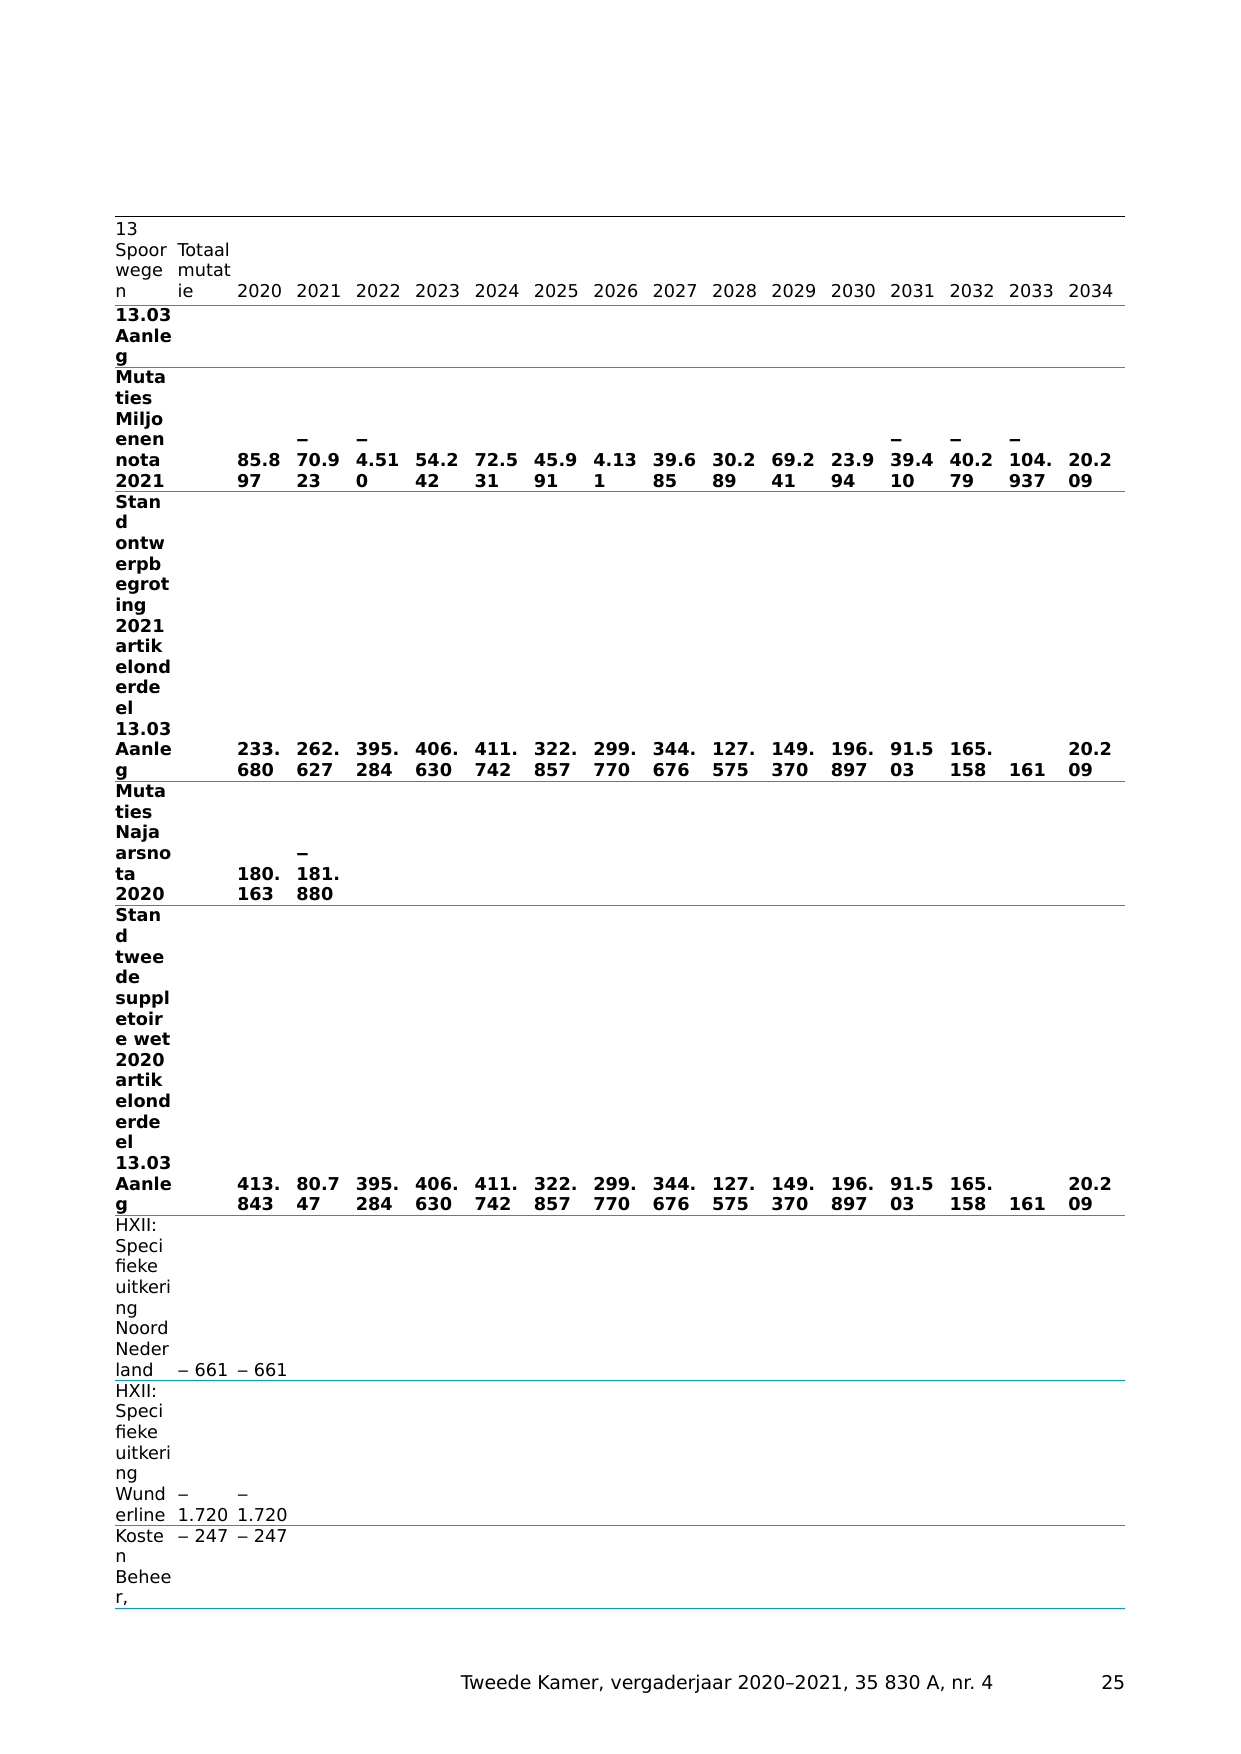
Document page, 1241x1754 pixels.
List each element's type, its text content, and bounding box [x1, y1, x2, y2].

table_cell [293, 306, 353, 367]
table_cell [768, 306, 828, 367]
table_cell 20.209 [1065, 368, 1125, 491]
table_cell [175, 782, 234, 905]
table_cell 13 Spoorwegen [115, 217, 174, 304]
table_cell [887, 306, 946, 367]
table_cell [887, 1216, 946, 1380]
table_cell [1065, 782, 1125, 905]
table_cell [946, 1381, 1006, 1525]
table_cell ‒ 181.880 [293, 782, 353, 905]
table_cell 13.03 Aanleg [115, 306, 174, 367]
table_cell [412, 1381, 471, 1525]
table_cell [709, 782, 768, 905]
table_cell 322.857 [531, 492, 590, 781]
table_cell [175, 306, 234, 367]
table_cell [353, 1381, 412, 1525]
table_cell [709, 306, 768, 367]
table_cell 91.503 [887, 906, 946, 1215]
table_cell [293, 1381, 353, 1525]
table_cell 30.289 [709, 368, 768, 491]
table_cell 2020 [234, 217, 293, 304]
table_cell 411.742 [471, 492, 531, 781]
table_cell [828, 1526, 887, 1608]
table_cell 299.770 [590, 492, 649, 781]
table_cell 411.742 [471, 906, 531, 1215]
table_cell [293, 1526, 353, 1608]
table_cell 196.897 [828, 906, 887, 1215]
table_cell 161 [1006, 492, 1065, 781]
table_cell [531, 1526, 590, 1608]
table_cell 127.575 [709, 906, 768, 1215]
table_cell [1065, 1526, 1125, 1608]
table_cell 2023 [412, 217, 471, 304]
table_cell [887, 1381, 946, 1525]
table_cell 80.747 [293, 906, 353, 1215]
table_cell [650, 782, 709, 905]
table_cell [1006, 1526, 1065, 1608]
table_cell 165.158 [946, 492, 1006, 781]
table_cell ‒ 1.720 [175, 1381, 234, 1525]
table_cell [590, 306, 649, 367]
table_cell 180.163 [234, 782, 293, 905]
table_cell [1065, 1381, 1125, 1525]
table_cell 262.627 [293, 492, 353, 781]
table_cell [175, 906, 234, 1215]
table_cell [828, 1381, 887, 1525]
table_cell 2028 [709, 217, 768, 304]
table_cell 2026 [590, 217, 649, 304]
table_cell [650, 1526, 709, 1608]
table_cell 161 [1006, 906, 1065, 1215]
table_cell [412, 782, 471, 905]
table_cell 20.209 [1065, 906, 1125, 1215]
table_cell [471, 782, 531, 905]
table_cell 85.897 [234, 368, 293, 491]
table_cell [471, 1526, 531, 1608]
table_cell 91.503 [887, 492, 946, 781]
table_cell [353, 306, 412, 367]
table_cell ‒ 70.923 [293, 368, 353, 491]
table_cell 2027 [650, 217, 709, 304]
table_cell ‒ 40.279 [946, 368, 1006, 491]
table_cell 45.991 [531, 368, 590, 491]
table_cell 23.994 [828, 368, 887, 491]
table_cell [412, 1526, 471, 1608]
table_cell [828, 1216, 887, 1380]
table_cell 2034 [1065, 217, 1125, 304]
table_cell 2031 [887, 217, 946, 304]
table_cell [471, 1216, 531, 1380]
table_cell [531, 1216, 590, 1380]
table_cell 2021 [293, 217, 353, 304]
table_cell 406.630 [412, 906, 471, 1215]
table_cell [946, 306, 1006, 367]
table_cell [1006, 782, 1065, 905]
table_cell 2030 [828, 217, 887, 304]
table_cell HXII: Specifieke uitkering Wunderline [115, 1381, 174, 1525]
table_cell [590, 1216, 649, 1380]
table_cell 72.531 [471, 368, 531, 491]
table_cell [1065, 306, 1125, 367]
table_cell [709, 1381, 768, 1525]
table_cell ‒ 1.720 [234, 1381, 293, 1525]
table_cell 2022 [353, 217, 412, 304]
table_cell Mutaties Miljoenennota 2021 [115, 368, 174, 491]
table_cell [590, 1526, 649, 1608]
table_cell [412, 306, 471, 367]
table_cell [471, 306, 531, 367]
table_cell 344.676 [650, 492, 709, 781]
table_cell 299.770 [590, 906, 649, 1215]
table_cell Mutaties Najaarsnota 2020 [115, 782, 174, 905]
table_cell [1065, 1216, 1125, 1380]
table_cell 127.575 [709, 492, 768, 781]
table_cell [946, 1216, 1006, 1380]
table_cell Totaal mutatie [175, 217, 234, 304]
table_cell 413.843 [234, 906, 293, 1215]
table_cell [590, 782, 649, 905]
table_cell [175, 368, 234, 491]
table_cell [353, 1526, 412, 1608]
table_cell 233.680 [234, 492, 293, 781]
table_cell [353, 782, 412, 905]
table_cell [531, 1381, 590, 1525]
table_cell HXII: Specifieke uitkering Noord Nederland [115, 1216, 174, 1380]
table_cell [828, 306, 887, 367]
table_cell [887, 1526, 946, 1608]
table_cell 54.242 [412, 368, 471, 491]
table_cell [1006, 1216, 1065, 1380]
table_cell Stand ontwerpbegroting 2021 artikelonderdeel 13.03 Aanleg [115, 492, 174, 781]
table_cell ‒ 247 [234, 1526, 293, 1608]
table_cell 2025 [531, 217, 590, 304]
table_cell [293, 1216, 353, 1380]
table_cell 406.630 [412, 492, 471, 781]
table_cell 2029 [768, 217, 828, 304]
table_cell 149.370 [768, 492, 828, 781]
table_cell [590, 1381, 649, 1525]
table_cell ‒ 661 [234, 1216, 293, 1380]
table_cell Kosten Beheer, [115, 1526, 174, 1608]
table_cell ‒ 104.937 [1006, 368, 1065, 491]
table_cell 2024 [471, 217, 531, 304]
table_cell [353, 1216, 412, 1380]
table_cell [1006, 1381, 1065, 1525]
table_cell [768, 1381, 828, 1525]
table_cell ‒ 39.410 [887, 368, 946, 491]
table_cell Stand tweede suppletoire wet 2020 artikelonderdeel 13.03 Aanleg [115, 906, 174, 1215]
table_cell [768, 1216, 828, 1380]
table_cell [709, 1216, 768, 1380]
table_cell [946, 1526, 1006, 1608]
table_cell 322.857 [531, 906, 590, 1215]
table_cell [234, 306, 293, 367]
table_cell [709, 1526, 768, 1608]
table_cell [1006, 306, 1065, 367]
table_cell [828, 782, 887, 905]
table_cell 395.284 [353, 492, 412, 781]
table_cell 165.158 [946, 906, 1006, 1215]
table_cell 149.370 [768, 906, 828, 1215]
table_cell [768, 1526, 828, 1608]
table_cell [471, 1381, 531, 1525]
table_cell 20.209 [1065, 492, 1125, 781]
table_cell 196.897 [828, 492, 887, 781]
table_cell [531, 306, 590, 367]
table_cell 2033 [1006, 217, 1065, 304]
table_cell 69.241 [768, 368, 828, 491]
table_cell [650, 306, 709, 367]
table_cell 395.284 [353, 906, 412, 1215]
table_cell ‒ 247 [175, 1526, 234, 1608]
table_cell 39.685 [650, 368, 709, 491]
table_cell 2032 [946, 217, 1006, 304]
table_cell 4.131 [590, 368, 649, 491]
table_cell [650, 1216, 709, 1380]
table_cell [175, 492, 234, 781]
table_cell ‒ 661 [175, 1216, 234, 1380]
table_cell [412, 1216, 471, 1380]
table_cell ‒ 4.510 [353, 368, 412, 491]
table_cell [768, 782, 828, 905]
table_cell 344.676 [650, 906, 709, 1215]
table_cell [887, 782, 946, 905]
table_cell [650, 1381, 709, 1525]
table_cell [946, 782, 1006, 905]
table_cell [531, 782, 590, 905]
table_header Tabel 2 Artikel 13 Spoorwegen [115, 191, 1125, 216]
